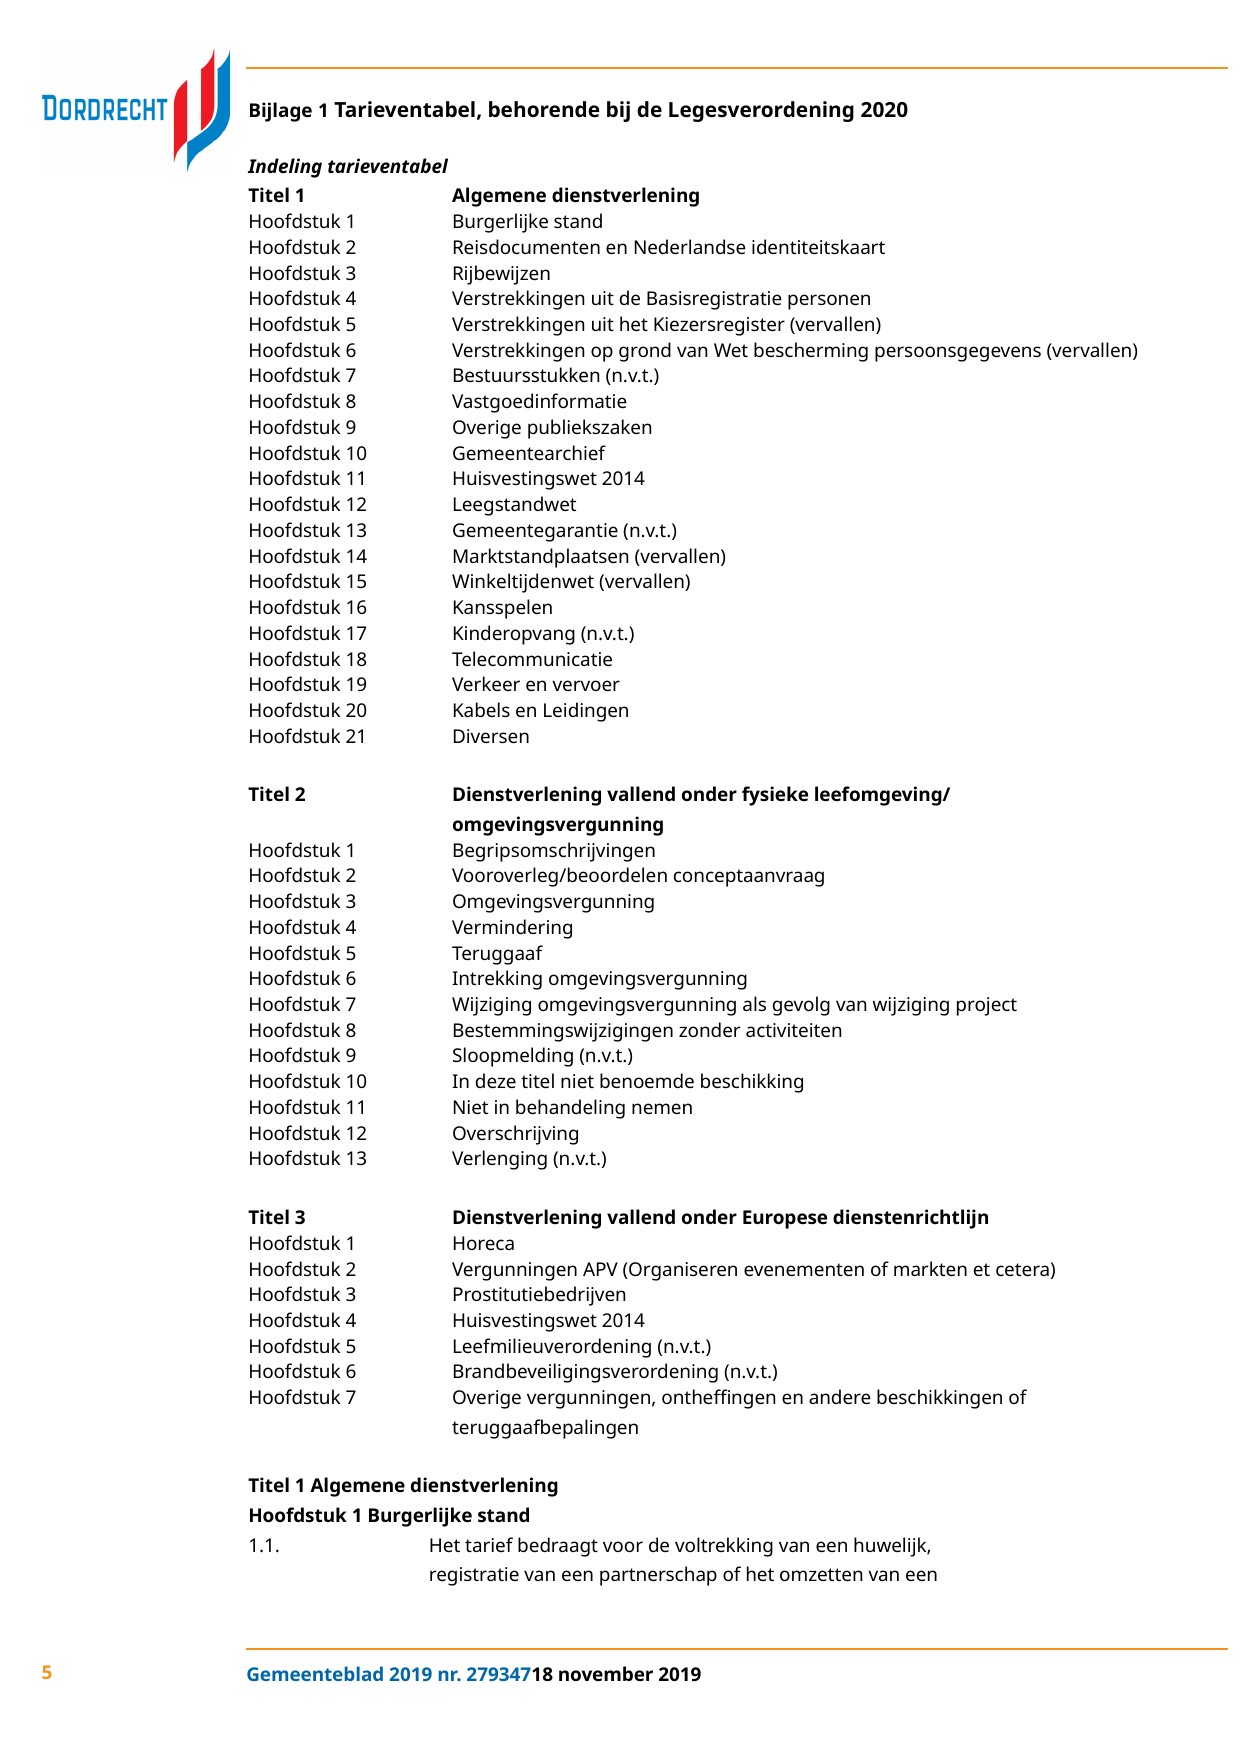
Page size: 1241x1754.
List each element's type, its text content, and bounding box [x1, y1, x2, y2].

table_cell Hoofdstuk 16 [248, 594, 452, 620]
text Hoofdstuk 1 Burgerlijke stand [248, 1502, 1152, 1528]
table_header Algemene dienstverlening [452, 183, 1152, 208]
picture [41, 47, 231, 172]
table_cell Burgerlijke stand [452, 208, 1152, 234]
table_cell Teruggaaf [452, 940, 1152, 966]
table_cell Reisdocumenten en Nederlandse identiteitskaart [452, 234, 1152, 260]
table_cell Hoofdstuk 14 [248, 543, 452, 568]
table_cell Bestuursstukken (n.v.t.) [452, 363, 1152, 388]
table_cell Winkeltijdenwet (vervallen) [452, 569, 1152, 594]
table_cell Brandbeveiligingsverordening (n.v.t.) [452, 1359, 1152, 1384]
table_cell Verstrekkingen uit de Basisregistratie personen [452, 286, 1152, 311]
table_cell Vergunningen APV (Organiseren evenementen of markten et cetera) [452, 1256, 1152, 1281]
table_cell Niet in behandeling nemen [452, 1094, 1152, 1120]
table_cell Hoofdstuk 3 [248, 1281, 452, 1307]
table_header Dienstverlening vallend onder fysieke leefomgeving/ omgevingsvergunning [452, 782, 1152, 837]
table_cell Sloopmelding (n.v.t.) [452, 1043, 1152, 1068]
table_cell Hoofdstuk 5 [248, 311, 452, 337]
table_cell Intrekking omgevingsvergunning [452, 966, 1152, 991]
table_cell Hoofdstuk 3 [248, 888, 452, 914]
table_cell Horeca [452, 1230, 1152, 1256]
table_cell Leefmilieuverordening (n.v.t.) [452, 1333, 1152, 1359]
table_cell Kabels en Leidingen [452, 697, 1152, 723]
table_cell Begripsomschrijvingen [452, 837, 1152, 863]
table_cell Hoofdstuk 2 [248, 234, 452, 260]
table_cell Huisvestingswet 2014 [452, 1307, 1152, 1333]
table_cell Verkeer en vervoer [452, 671, 1152, 697]
table_cell Hoofdstuk 2 [248, 1256, 452, 1281]
table_cell Hoofdstuk 11 [248, 466, 452, 491]
table_cell Hoofdstuk 21 [248, 723, 452, 749]
table_cell Bestemmingswijzigingen zonder activiteiten [452, 1017, 1152, 1043]
table_cell Hoofdstuk 4 [248, 914, 452, 940]
table_cell Hoofdstuk 6 [248, 966, 452, 991]
table_header Titel 2 [248, 782, 452, 837]
table_cell Gemeentegarantie (n.v.t.) [452, 517, 1152, 543]
table_header [971, 1532, 1152, 1587]
table_cell Hoofdstuk 17 [248, 620, 452, 646]
table_header 1.1. [248, 1532, 429, 1587]
table_cell Hoofdstuk 4 [248, 286, 452, 311]
table_cell Hoofdstuk 12 [248, 491, 452, 517]
table_cell Hoofdstuk 19 [248, 671, 452, 697]
table_cell Hoofdstuk 2 [248, 863, 452, 888]
table_cell Hoofdstuk 8 [248, 389, 452, 414]
table_cell Hoofdstuk 7 [248, 991, 452, 1017]
table_cell Hoofdstuk 5 [248, 1333, 452, 1359]
table_cell Leegstandwet [452, 491, 1152, 517]
table_cell Vastgoedinformatie [452, 389, 1152, 414]
table_cell Overige vergunningen, ontheffingen en andere beschikkingen of teruggaafbepalingen [452, 1384, 1152, 1440]
table_cell Hoofdstuk 10 [248, 1069, 452, 1094]
table_cell Hoofdstuk 6 [248, 337, 452, 363]
table_cell Hoofdstuk 9 [248, 1043, 452, 1068]
table_cell Hoofdstuk 20 [248, 697, 452, 723]
table_cell Hoofdstuk 13 [248, 517, 452, 543]
table_cell Hoofdstuk 13 [248, 1146, 452, 1171]
table_cell Marktstandplaatsen (vervallen) [452, 543, 1152, 568]
table_cell Hoofdstuk 11 [248, 1094, 452, 1120]
table_cell Overige publiekszaken [452, 414, 1152, 440]
table_header Titel 1 [248, 183, 452, 208]
table_cell Hoofdstuk 12 [248, 1120, 452, 1146]
text Titel 1 Algemene dienstverlening [248, 1472, 1152, 1498]
table_cell Hoofdstuk 10 [248, 440, 452, 466]
table_cell Wijziging omgevingsvergunning als gevolg van wijziging project [452, 991, 1152, 1017]
table_cell Hoofdstuk 3 [248, 260, 452, 286]
table_cell Hoofdstuk 1 [248, 208, 452, 234]
table_cell Hoofdstuk 18 [248, 646, 452, 671]
table_cell Kansspelen [452, 594, 1152, 620]
table_cell Huisvestingswet 2014 [452, 466, 1152, 491]
table_cell Diversen [452, 723, 1152, 749]
table_cell Hoofdstuk 6 [248, 1359, 452, 1384]
table_cell Vooroverleg/beoordelen conceptaanvraag [452, 863, 1152, 888]
table_cell Hoofdstuk 5 [248, 940, 452, 966]
table_cell Hoofdstuk 1 [248, 1230, 452, 1256]
table_cell Verlenging (n.v.t.) [452, 1146, 1152, 1171]
table_cell Verstrekkingen op grond van Wet bescherming persoonsgegevens (vervallen) [452, 337, 1152, 363]
table_cell Hoofdstuk 7 [248, 363, 452, 388]
table_cell Overschrijving [452, 1120, 1152, 1146]
table_cell Hoofdstuk 9 [248, 414, 452, 440]
table_cell Verstrekkingen uit het Kiezersregister (vervallen) [452, 311, 1152, 337]
table_cell Vermindering [452, 914, 1152, 940]
text Bijlage 1 Tarieventabel, behorende bij de Legesverordening 2020 [248, 95, 1152, 123]
table_cell Hoofdstuk 15 [248, 569, 452, 594]
table_cell Hoofdstuk 4 [248, 1307, 452, 1333]
table_cell Rijbewijzen [452, 260, 1152, 286]
table_cell Omgevingsvergunning [452, 888, 1152, 914]
table_header Het tarief bedraagt voor de voltrekking van een huwelijk, registratie van een partnerschap of het omzetten van een [429, 1532, 971, 1587]
table_cell Hoofdstuk 7 [248, 1384, 452, 1440]
table_cell Gemeentearchief [452, 440, 1152, 466]
table_cell In deze titel niet benoemde beschikking [452, 1069, 1152, 1094]
table_cell Hoofdstuk 1 [248, 837, 452, 863]
text Indeling tarieventabel [248, 153, 1152, 179]
table_cell Prostitutiebedrijven [452, 1281, 1152, 1307]
table_cell Hoofdstuk 8 [248, 1017, 452, 1043]
table_cell Kinderopvang (n.v.t.) [452, 620, 1152, 646]
table_header Titel 3 [248, 1204, 452, 1230]
table_header Dienstverlening vallend onder Europese dienstenrichtlijn [452, 1204, 1152, 1230]
table_cell Telecommunicatie [452, 646, 1152, 671]
